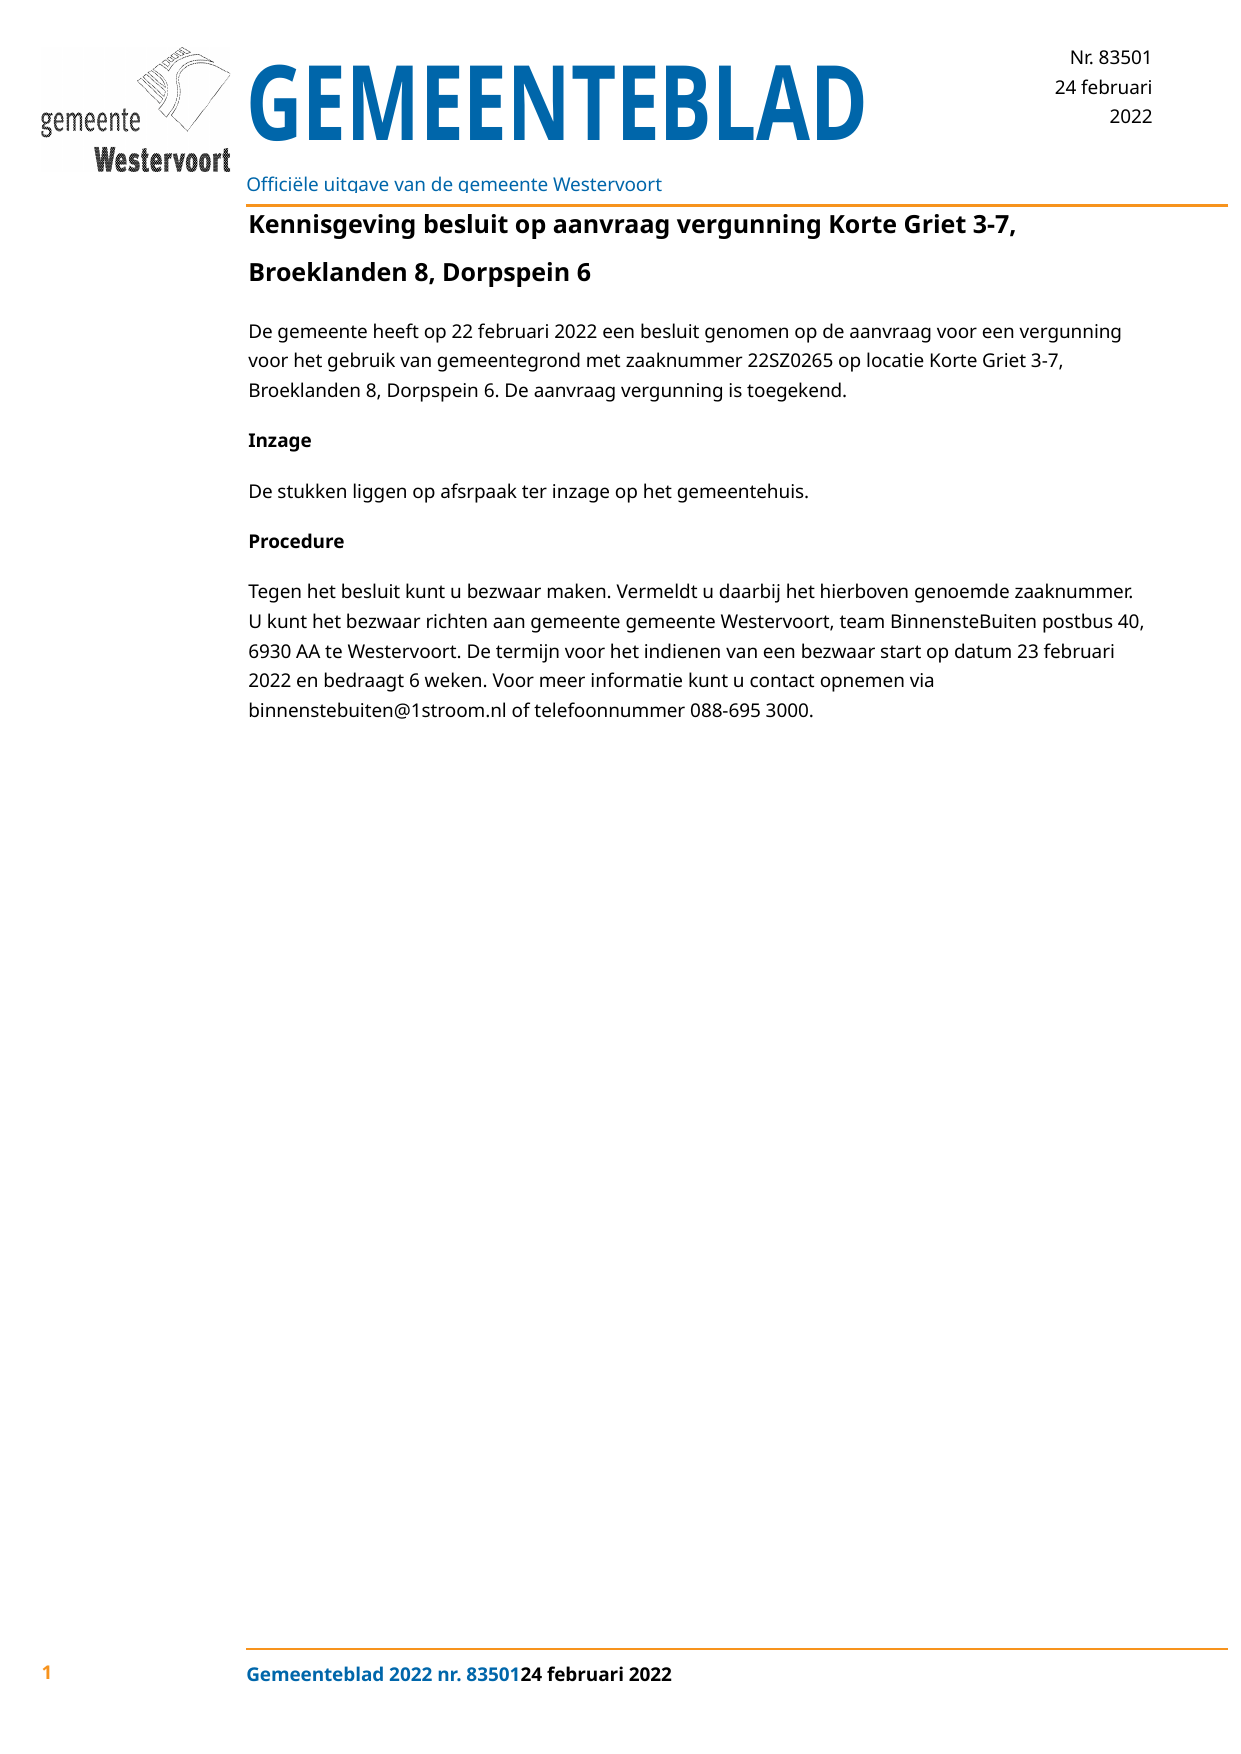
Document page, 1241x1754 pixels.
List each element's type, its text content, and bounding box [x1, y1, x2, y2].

text De gemeente heeft op 22 februari 2022 een besluit genomen op de aanvraag voor een vergunning voor het gebruik van gemeentegrond met zaaknummer 22SZ0265 op locatie Korte Griet 3-7, Broeklanden 8, Dorpspein 6. De aanvraag vergunning is toegekend. [248, 318, 1152, 403]
picture [41, 47, 231, 172]
text Kennisgeving besluit op aanvraag vergunning Korte Griet 3-7, Broeklanden 8, Dorpspein 6 [248, 207, 1152, 288]
text Procedure [248, 528, 1152, 554]
text Inzage [248, 427, 1152, 453]
text Tegen het besluit kunt u bezwaar maken. Vermeldt u daarbij het hierboven genoemde zaaknummer. U kunt het bezwaar richten aan gemeente gemeente Westervoort, team BinnensteBuiten postbus 40, 6930 AA te Westervoort. De termijn voor het indienen van een bezwaar start op datum 23 februari 2022 en bedraagt 6 weken. Voor meer informatie kunt u contact opnemen via binnenstebuiten@1stroom.nl of telefoonnummer 088-695 3000. [248, 579, 1152, 723]
text De stukken liggen op afsrpaak ter inzage op het gemeentehuis. [248, 478, 1152, 504]
